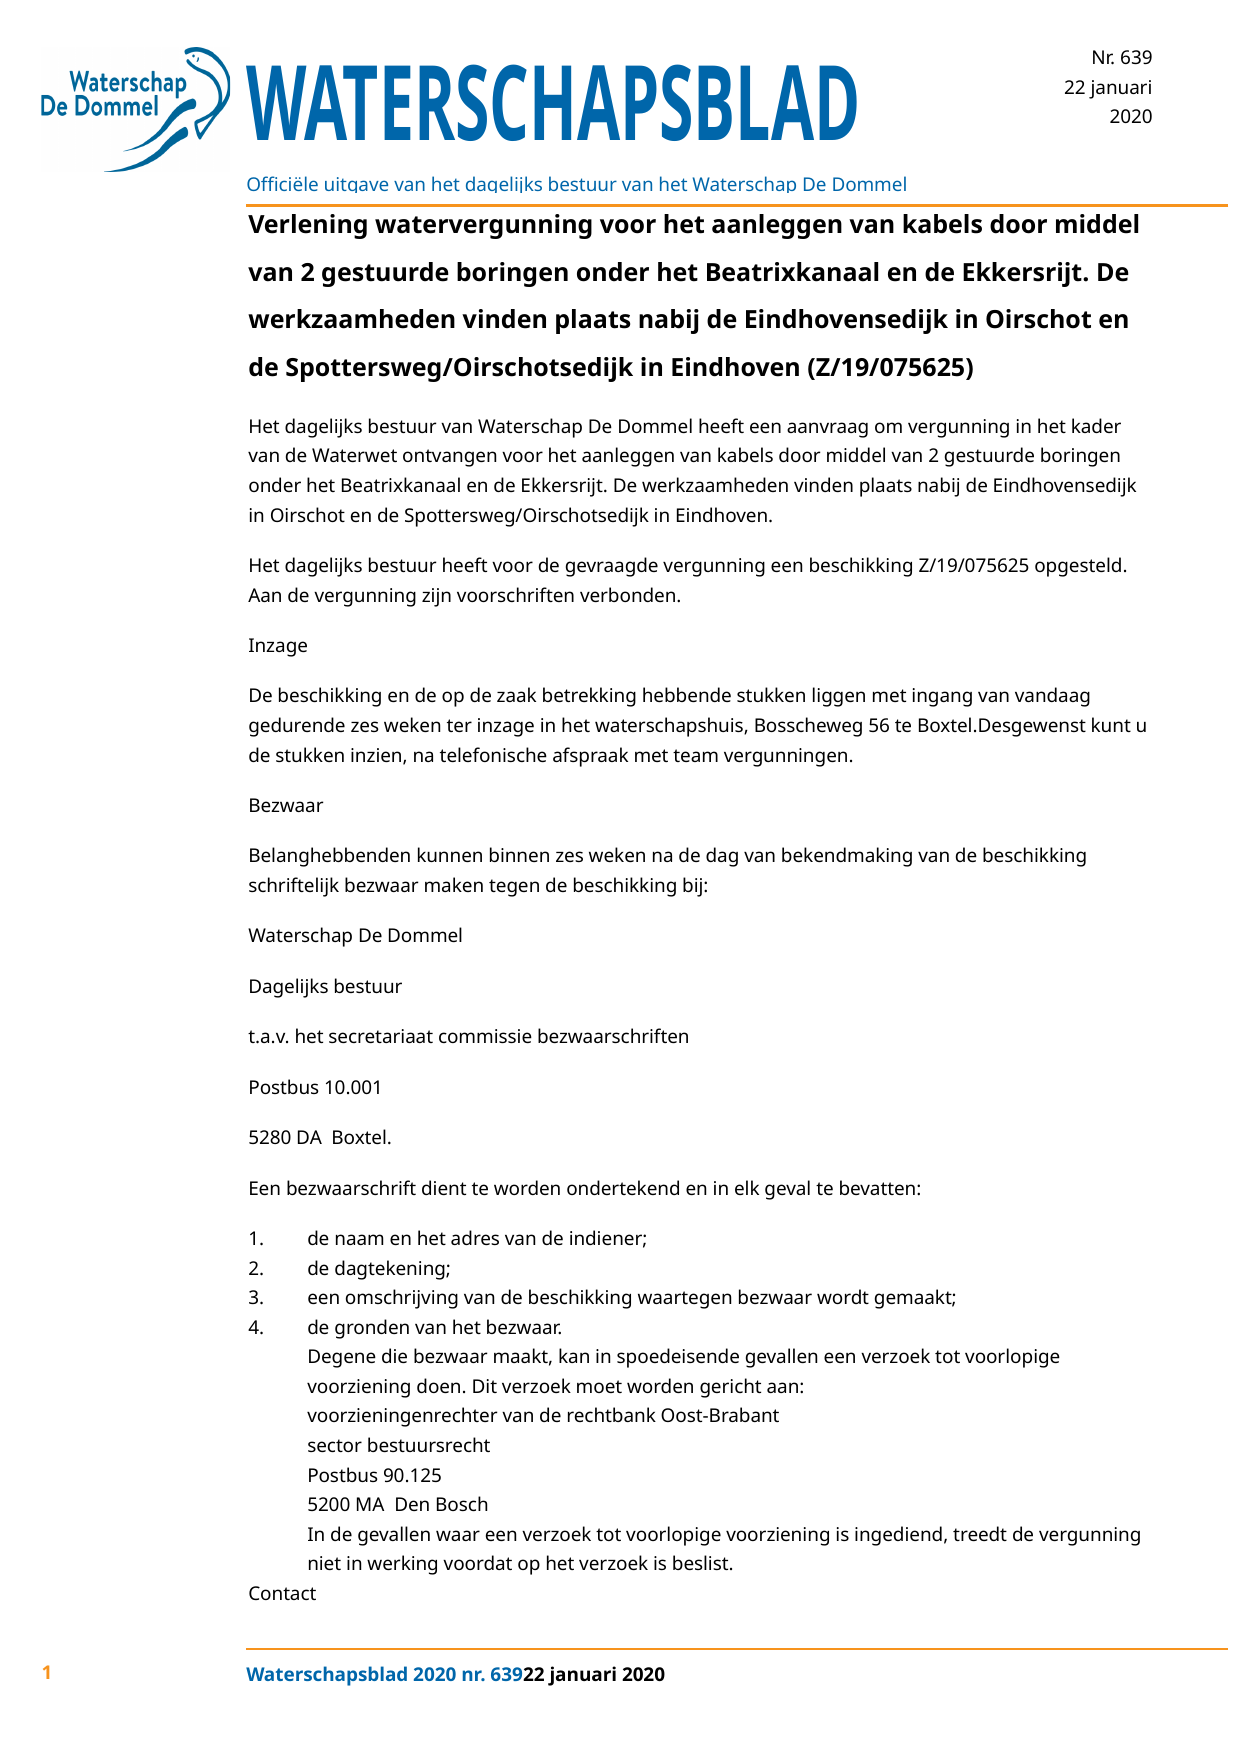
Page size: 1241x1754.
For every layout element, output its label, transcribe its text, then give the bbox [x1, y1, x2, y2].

list de gronden van het bezwaar. [248, 1314, 1152, 1340]
list de naam en het adres van de indiener; [248, 1225, 1152, 1251]
text 5280 DA Boxtel. [248, 1124, 1152, 1150]
text Postbus 10.001 [248, 1074, 1152, 1100]
list Postbus 90.125 [248, 1462, 1152, 1488]
picture [198, 118, 210, 131]
picture [204, 47, 231, 76]
text Waterschap De Dommel [248, 923, 1152, 948]
text Verlening watervergunning voor het aanleggen van kabels door middel van 2 gestuurde boringen onder het Beatrixkanaal en de Ekkersrijt. De werkzaamheden vinden plaats nabij de Eindhovensedijk in Oirschot en de Spottersweg/Oirschotsedijk in Eindhoven (Z/19/075625) [248, 207, 1152, 384]
list voorzieningenrechter van de rechtbank Oost-Brabant [248, 1403, 1152, 1428]
picture [41, 47, 231, 172]
text De beschikking en de op de zaak betrekking hebbende stukken liggen met ingang van vandaag gedurende zes weken ter inzage in het waterschapshuis, Bosscheweg 56 te Boxtel.Desgewenst kunt u de stukken inzien, na telefonische afspraak met team vergunningen. [248, 683, 1152, 768]
list In de gevallen waar een verzoek tot voorlopige voorziening is ingediend, treedt de vergunning niet in werking voordat op het verzoek is beslist. [248, 1521, 1152, 1576]
picture [45, 99, 51, 111]
list een omschrijving van de beschikking waartegen bezwaar wordt gemaakt; [248, 1284, 1152, 1310]
text Contact [248, 1580, 1152, 1606]
text t.a.v. het secretariaat commissie bezwaarschriften [248, 1023, 1152, 1049]
text Het dagelijks bestuur heeft voor de gevraagde vergunning een beschikking Z/19/075625 opgesteld. Aan de vergunning zijn voorschriften verbonden. [248, 552, 1152, 608]
list 5200 MA Den Bosch [248, 1491, 1152, 1517]
text Inzage [248, 632, 1152, 658]
text Bezwaar [248, 792, 1152, 818]
text Het dagelijks bestuur van Waterschap De Dommel heeft een aanvraag om vergunning in het kader van de Waterwet ontvangen voor het aanleggen van kabels door middel van 2 gestuurde boringen onder het Beatrixkanaal en de Ekkersrijt. De werkzaamheden vinden plaats nabij de Eindhovensedijk in Oirschot en de Spottersweg/Oirschotsedijk in Eindhoven. [248, 413, 1152, 528]
list sector bestuursrecht [248, 1432, 1152, 1458]
text Belanghebbenden kunnen binnen zes weken na de dag van bekendmaking van de beschikking schriftelijk bezwaar maken tegen de beschikking bij: [248, 843, 1152, 898]
list Degene die bezwaar maakt, kan in spoedeisende gevallen een verzoek tot voorlopige voorziening doen. Dit verzoek moet worden gericht aan: [248, 1343, 1152, 1399]
text Een bezwaarschrift dient te worden ondertekend en in elk geval te bevatten: [248, 1175, 1152, 1201]
text Dagelijks bestuur [248, 973, 1152, 999]
list de dagtekening; [248, 1255, 1152, 1281]
